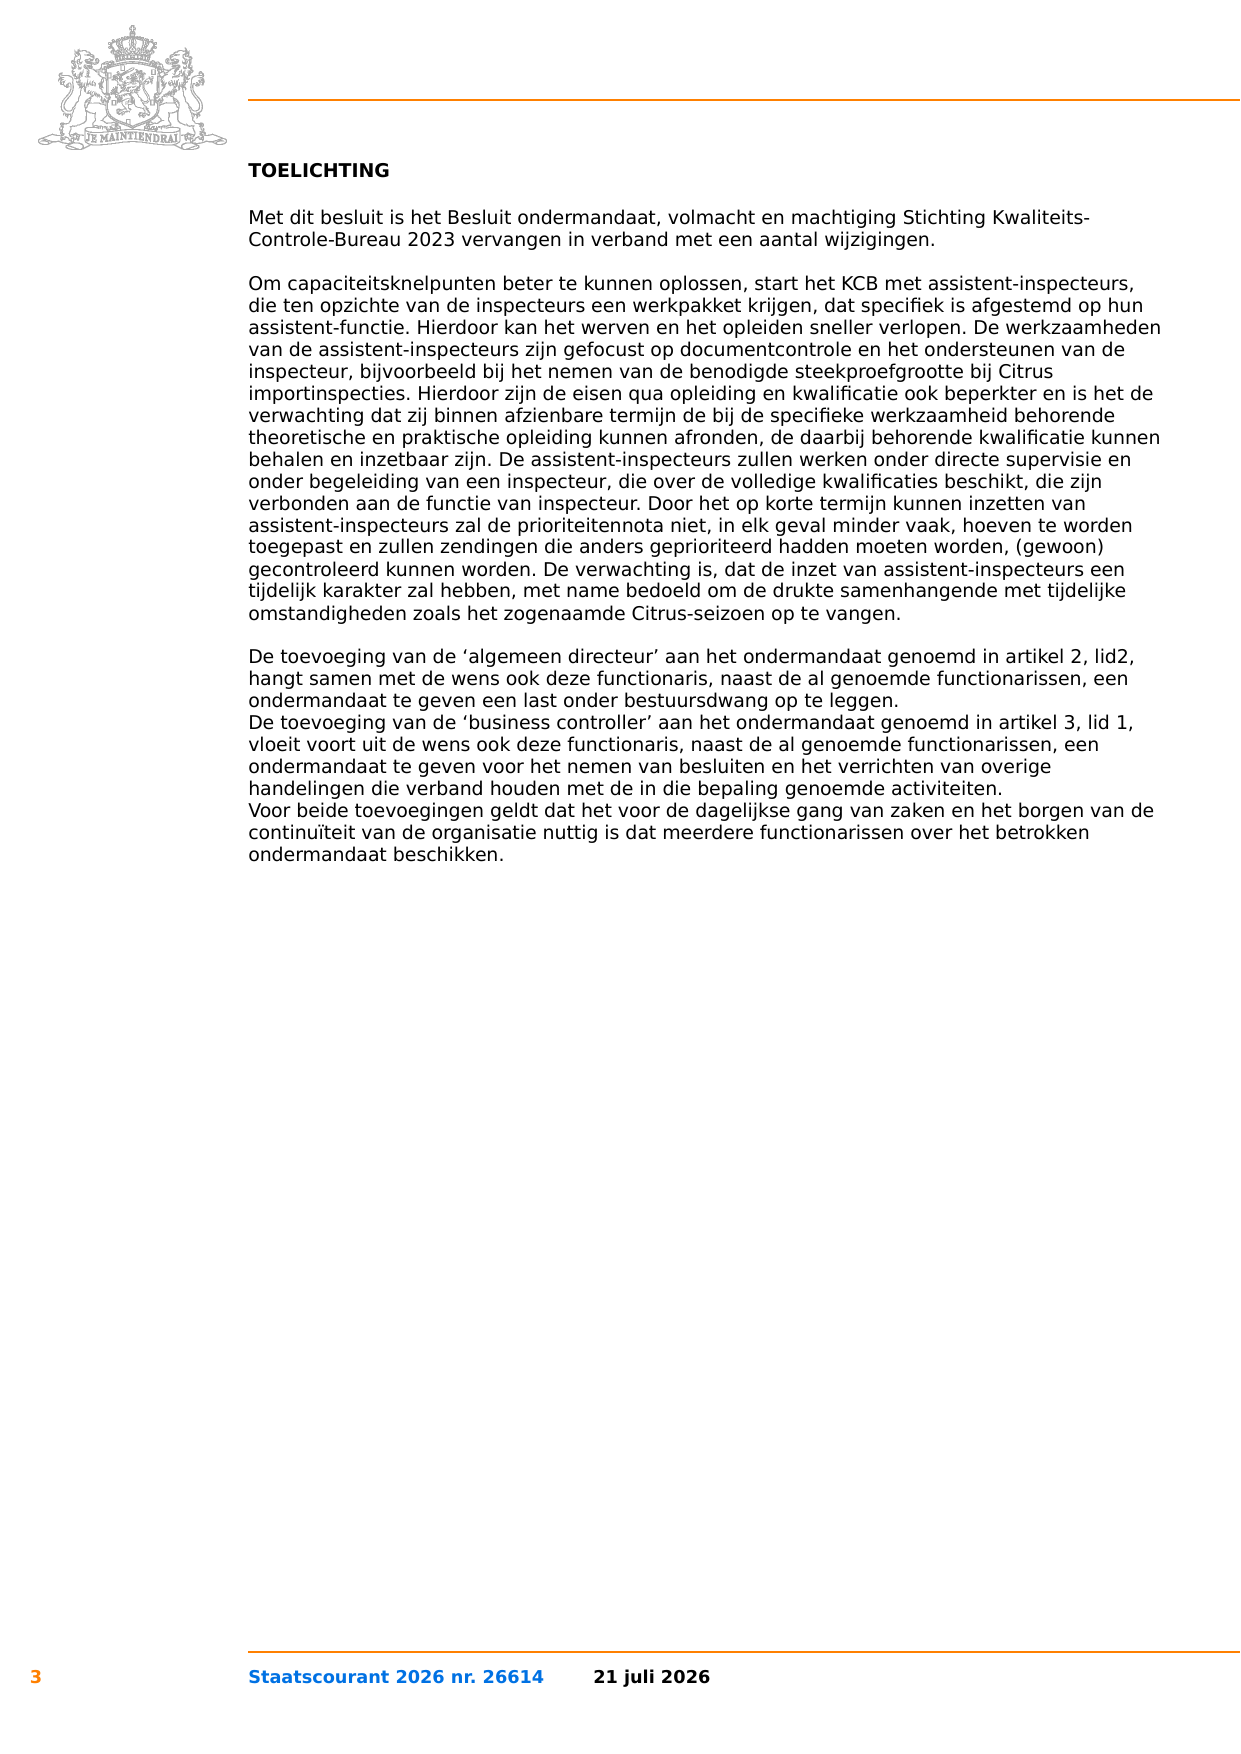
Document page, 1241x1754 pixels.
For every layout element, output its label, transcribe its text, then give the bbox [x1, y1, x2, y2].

text De toevoeging van de ‘business controller’ aan het ondermandaat genoemd in artikel 3, lid 1, vloeit voort uit de wens ook deze functionaris, naast de al genoemde functionarissen, een ondermandaat te geven voor het nemen van besluiten en het verrichten van overige handelingen die verband houden met de in die bepaling genoemde activiteiten. [248, 712, 1163, 800]
subtitle TOELICHTING [248, 160, 1163, 182]
text Om capaciteitsknelpunten beter te kunnen oplossen, start het KCB met assistent-inspecteurs, die ten opzichte van de inspecteurs een werkpakket krijgen, dat specifiek is afgestemd op hun assistent-functie. Hierdoor kan het werven en het opleiden sneller verlopen. De werkzaamheden van de assistent-inspecteurs zijn gefocust op documentcontrole en het ondersteunen van de inspecteur, bijvoorbeeld bij het nemen van de benodigde steekproefgrootte bij Citrus importinspecties. Hierdoor zijn de eisen qua opleiding en kwalificatie ook beperkter en is het de verwachting dat zij binnen afzienbare termijn de bij de specifieke werkzaamheid behorende theoretische en praktische opleiding kunnen afronden, de daarbij behorende kwalificatie kunnen behalen en inzetbaar zijn. De assistent-inspecteurs zullen werken onder directe supervisie en onder begeleiding van een inspecteur, die over de volledige kwalificaties beschikt, die zijn verbonden aan de functie van inspecteur. Door het op korte termijn kunnen inzetten van assistent-inspecteurs zal de prioriteitennota niet, in elk geval minder vaak, hoeven te worden toegepast en zullen zendingen die anders geprioriteerd hadden moeten worden, (gewoon) gecontroleerd kunnen worden. De verwachting is, dat de inzet van assistent-inspecteurs een tijdelijk karakter zal hebben, met name bedoeld om de drukte samenhangende met tijdelijke omstandigheden zoals het zogenaamde Citrus-seizoen op te vangen. [248, 273, 1163, 624]
picture [38, 25, 227, 150]
text Met dit besluit is het Besluit ondermandaat, volmacht en machtiging Stichting Kwaliteits-Controle-Bureau 2023 vervangen in verband met een aantal wijzigingen. [248, 207, 1163, 251]
text Voor beide toevoegingen geldt dat het voor de dagelijkse gang van zaken en het borgen van de continuïteit van de organisatie nuttig is dat meerdere functionarissen over het betrokken ondermandaat beschikken. [248, 800, 1163, 866]
text De toevoeging van de ‘algemeen directeur’ aan het ondermandaat genoemd in artikel 2, lid2, hangt samen met de wens ook deze functionaris, naast de al genoemde functionarissen, een ondermandaat te geven een last onder bestuursdwang op te leggen. [248, 646, 1163, 712]
